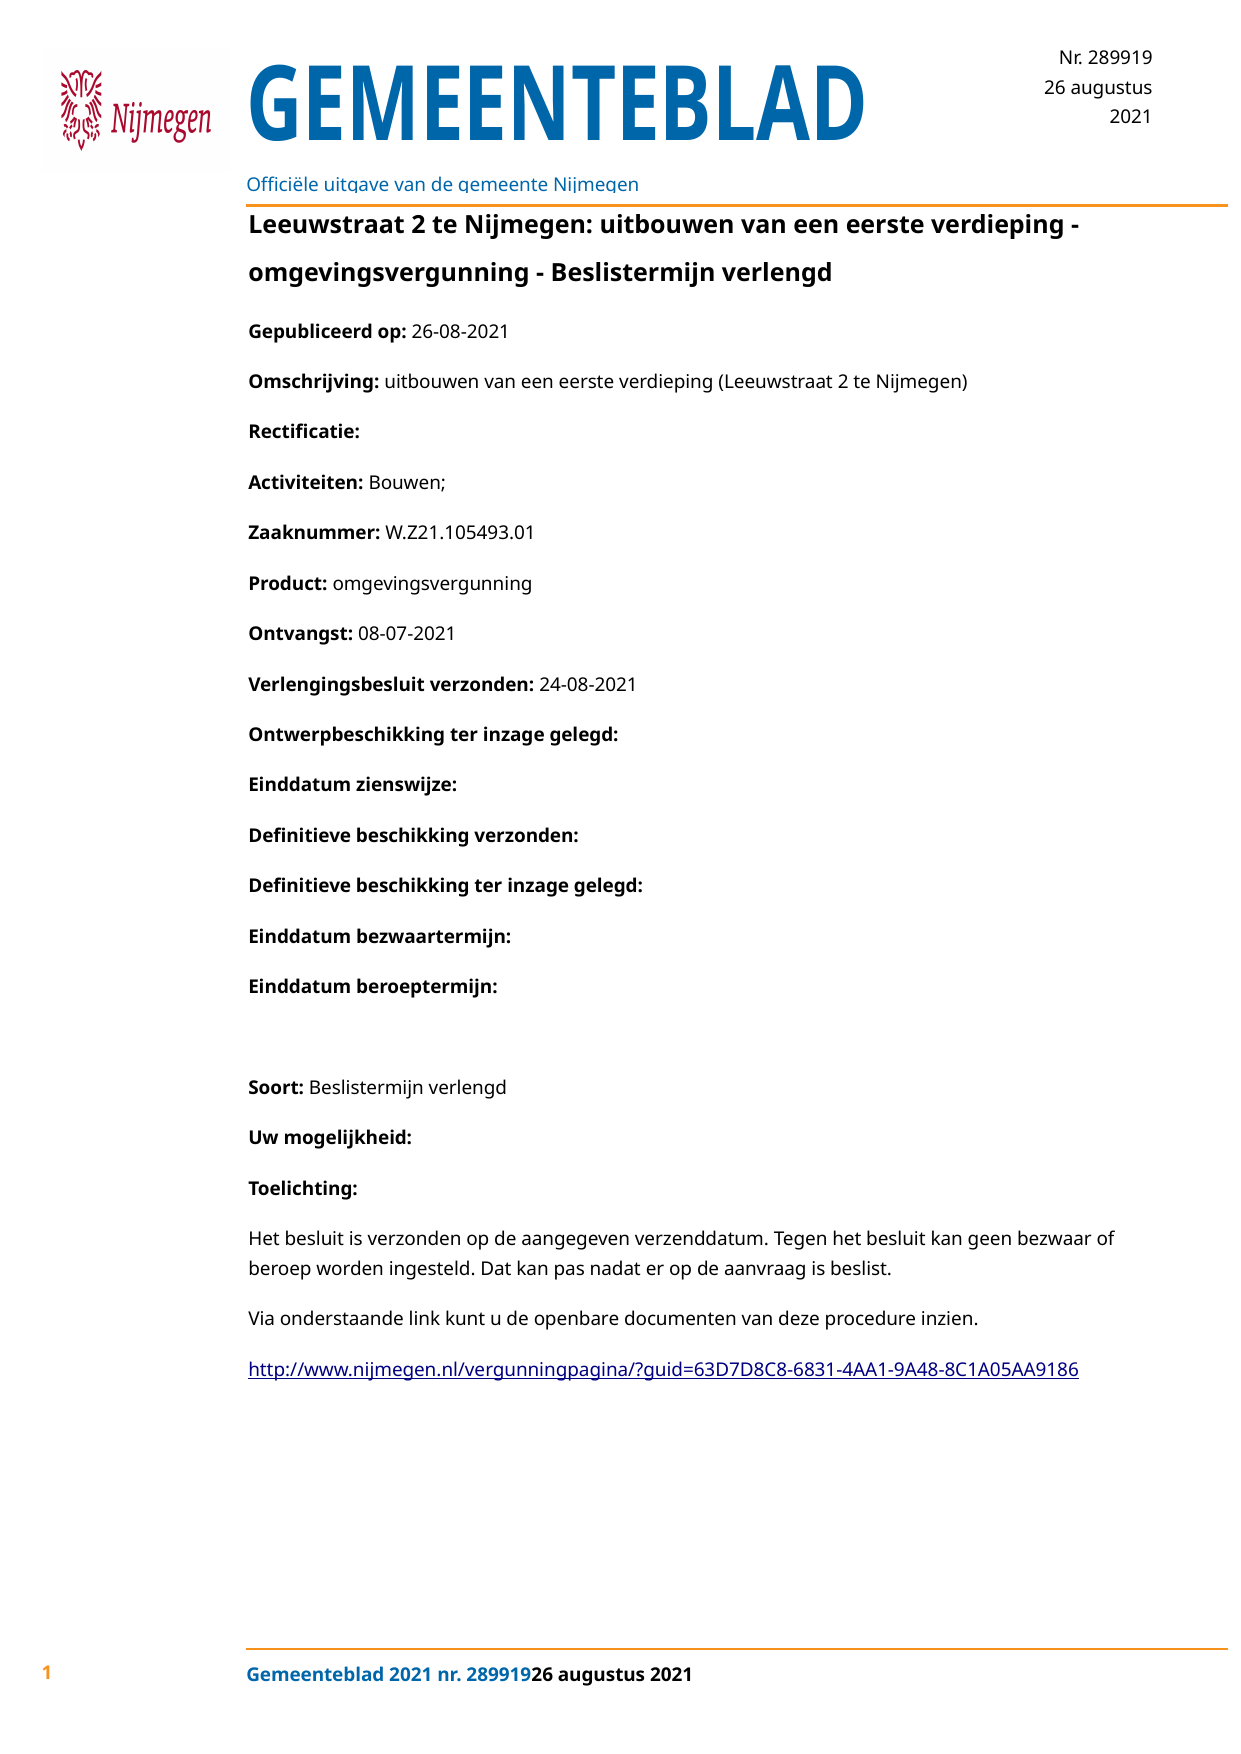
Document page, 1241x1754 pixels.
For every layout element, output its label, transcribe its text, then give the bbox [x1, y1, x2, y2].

text Einddatum beroeptermijn: [248, 973, 1152, 999]
text Leeuwstraat 2 te Nijmegen: uitbouwen van een eerste verdieping - omgevingsvergunning - Beslistermijn verlengd [248, 207, 1152, 288]
text Ontwerpbeschikking ter inzage gelegd: [248, 721, 1152, 747]
text Activiteiten: Bouwen; [248, 469, 1152, 495]
text Via onderstaande link kunt u de openbare documenten van deze procedure inzien. [248, 1305, 1152, 1331]
text Product: omgevingsvergunning [248, 570, 1152, 596]
text Gepubliceerd op: 26-08-2021 [248, 318, 1152, 344]
text Uw mogelijkheid: [248, 1124, 1152, 1150]
text Definitieve beschikking verzonden: [248, 822, 1152, 848]
text Zaaknummer: W.Z21.105493.01 [248, 519, 1152, 545]
text Einddatum zienswijze: [248, 772, 1152, 797]
text Definitieve beschikking ter inzage gelegd: [248, 872, 1152, 898]
text Einddatum bezwaartermijn: [248, 923, 1152, 949]
text http://www.nijmegen.nl/vergunningpagina/?guid=63D7D8C8-6831-4AA1-9A48-8C1A05AA9186 [248, 1356, 1152, 1382]
picture [41, 47, 231, 172]
text Het besluit is verzonden op de aangegeven verzenddatum. Tegen het besluit kan geen bezwaar of beroep worden ingesteld. Dat kan pas nadat er op de aanvraag is beslist. [248, 1225, 1152, 1281]
text Omschrijving: uitbouwen van een eerste verdieping (Leeuwstraat 2 te Nijmegen) [248, 368, 1152, 394]
text Soort: Beslistermijn verlengd [248, 1074, 1152, 1100]
text Rectificatie: [248, 419, 1152, 444]
text Ontvangst: 08-07-2021 [248, 620, 1152, 646]
text Verlengingsbesluit verzonden: 24-08-2021 [248, 671, 1152, 697]
text Toelichting: [248, 1175, 1152, 1201]
